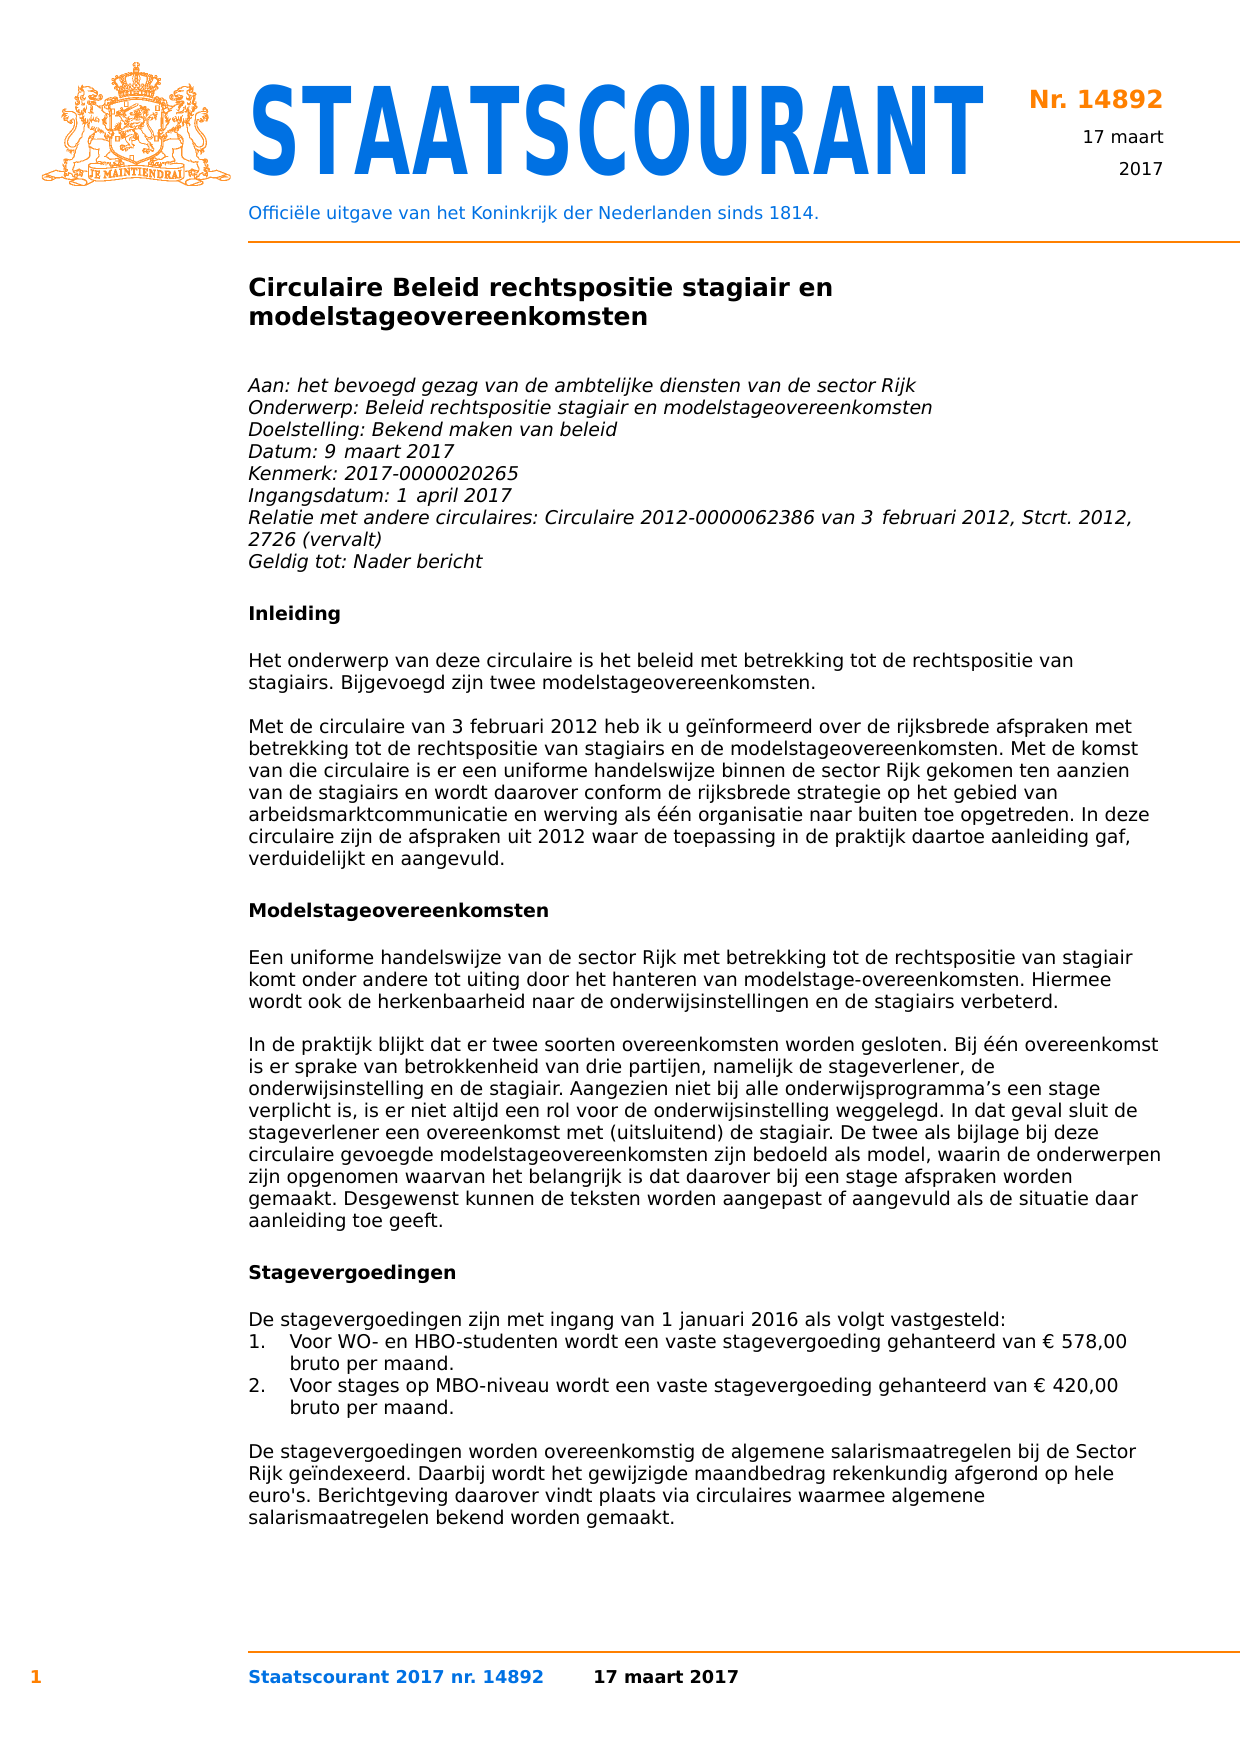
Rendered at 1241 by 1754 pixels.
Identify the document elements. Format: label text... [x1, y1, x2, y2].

text De stagevergoedingen worden overeenkomstig de algemene salarismaatregelen bij de Sector Rijk geïndexeerd. Daarbij wordt het gewijzigde maandbedrag rekenkundig afgerond op hele euro's. Berichtgeving daarover vindt plaats via circulaires waarmee algemene salarismaatregelen bekend worden gemaakt. [248, 1441, 1163, 1529]
table_cell 2017 [998, 153, 1240, 203]
text Relatie met andere circulaires: Circulaire 2012-0000062386 van 3 februari 2012, Stcrt. 2012, 2726 (vervalt) [248, 507, 1163, 551]
picture [41, 62, 231, 186]
subtitle Circulaire Beleid rechtspositie stagiair en modelstageovereenkomsten [248, 273, 1163, 331]
text In de praktijk blijkt dat er twee soorten overeenkomsten worden gesloten. Bij één overeenkomst is er sprake van betrokkenheid van drie partijen, namelijk de stageverlener, de onderwijsinstelling en de stagiair. Aangezien niet bij alle onderwijsprogramma’s een stage verplicht is, is er niet altijd een rol voor de onderwijsinstelling weggelegd. In dat geval sluit de stageverlener een overeenkomst met (uitsluitend) de stagiair. De twee als bijlage bij deze circulaire gevoegde modelstageovereenkomsten zijn bedoeld als model, waarin de onderwerpen zijn opgenomen waarvan het belangrijk is dat daarover bij een stage afspraken worden gemaakt. Desgewenst kunnen de teksten worden aangepast of aangevuld als de situatie daar aanleiding toe geeft. [248, 1034, 1163, 1232]
table_header Nr. 14892 [998, 62, 1240, 121]
text Datum: 9 maart 2017 [248, 441, 1163, 463]
text Het onderwerp van deze circulaire is het beleid met betrekking tot de rechtspositie van stagiairs. Bijgevoegd zijn twee modelstageovereenkomsten. [248, 650, 1163, 694]
table_cell Officiële uitgave van het Koninkrijk der Nederlanden sinds 1814. [248, 203, 1240, 241]
table_header [25, 62, 248, 241]
text Doelstelling: Bekend maken van beleid [248, 419, 1163, 441]
text 2. Voor stages op MBO-niveau wordt een vaste stagevergoeding gehanteerd van € 420,00 bruto per maand. [248, 1375, 1163, 1419]
text Onderwerp: Beleid rechtspositie stagiair en modelstageovereenkomsten [248, 397, 1163, 419]
text Geldig tot: Nader bericht [248, 551, 1163, 573]
table_cell 17 maart [998, 121, 1240, 153]
text Aan: het bevoegd gezag van de ambtelijke diensten van de sector Rijk [248, 375, 1163, 397]
text Ingangsdatum: 1 april 2017 [248, 485, 1163, 507]
subtitle Inleiding [248, 603, 1163, 625]
text De stagevergoedingen zijn met ingang van 1 januari 2016 als volgt vastgesteld: [248, 1309, 1163, 1331]
text Kenmerk: 2017-0000020265 [248, 463, 1163, 485]
subtitle Stagevergoedingen [248, 1262, 1163, 1284]
text 1. Voor WO- en HBO-studenten wordt een vaste stagevergoeding gehanteerd van € 578,00 bruto per maand. [248, 1331, 1163, 1375]
text Met de circulaire van 3 februari 2012 heb ik u geïnformeerd over de rijksbrede afspraken met betrekking tot de rechtspositie van stagiairs en de modelstageovereenkomsten. Met de komst van die circulaire is er een uniforme handelswijze binnen de sector Rijk gekomen ten aanzien van de stagiairs en wordt daarover conform de rijksbrede strategie op het gebied van arbeidsmarktcommunicatie en werving als één organisatie naar buiten toe opgetreden. In deze circulaire zijn de afspraken uit 2012 waar de toepassing in de praktijk daartoe aanleiding gaf, verduidelijkt en aangevuld. [248, 716, 1163, 869]
subtitle Modelstageovereenkomsten [248, 899, 1163, 922]
text Een uniforme handelswijze van de sector Rijk met betrekking tot de rechtspositie van stagiair komt onder andere tot uiting door het hanteren van modelstage-overeenkomsten. Hiermee wordt ook de herkenbaarheid naar de onderwijsinstellingen en de stagiairs verbeterd. [248, 947, 1163, 1012]
table_header STAATSCOURANT [248, 62, 998, 203]
